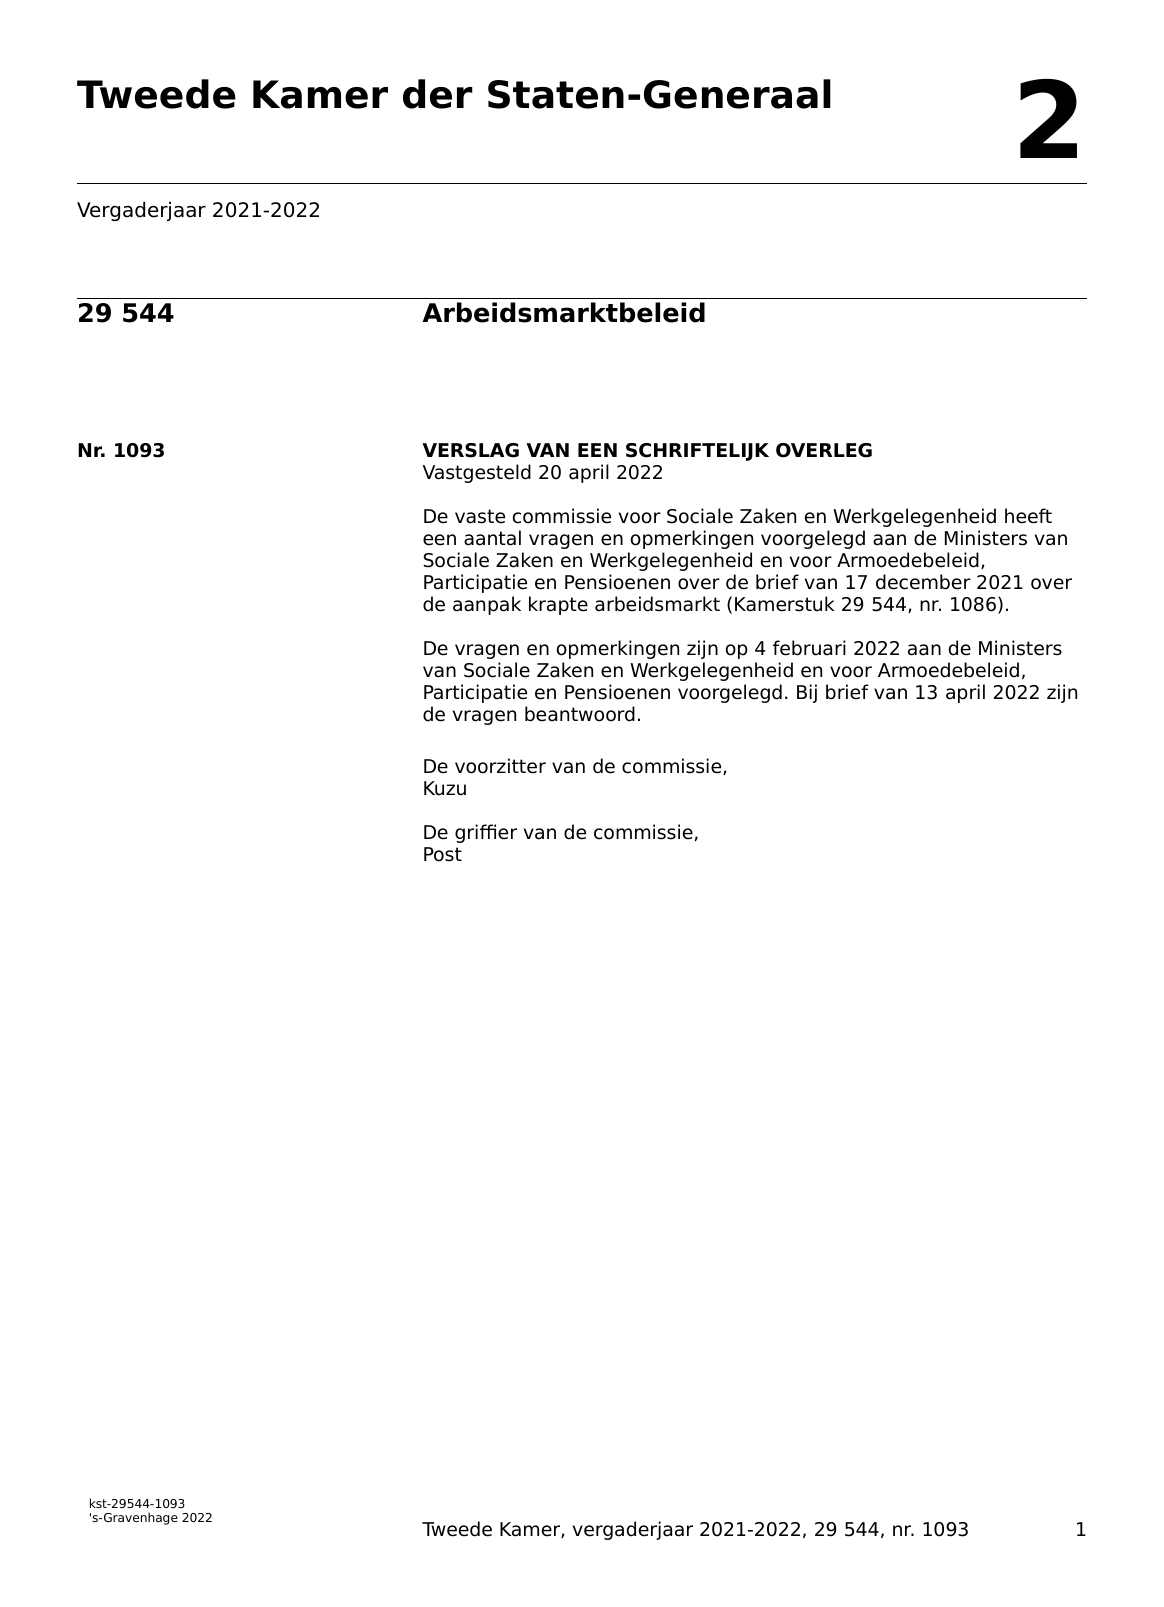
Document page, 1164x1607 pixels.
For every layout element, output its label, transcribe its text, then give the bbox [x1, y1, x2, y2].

table_header 2 [886, 59, 1087, 183]
text Vastgesteld 20 april 2022 [422, 462, 1087, 484]
text De griffier van de commissie, Post [422, 822, 1087, 866]
text kst-29544-1093 [88, 1497, 323, 1511]
text De vragen en opmerkingen zijn op 4 februari 2022 aan de Ministers van Sociale Zaken en Werkgelegenheid en voor Armoedebeleid, Participatie en Pensioenen voorgelegd. Bij brief van 13 april 2022 zijn de vragen beantwoord. [422, 638, 1087, 726]
subtitle 29 544 Arbeidsmarktbeleid [77, 299, 1087, 329]
text De voorzitter van de commissie, Kuzu [422, 756, 1087, 800]
text De vaste commissie voor Sociale Zaken en Werkgelegenheid heeft een aantal vragen en opmerkingen voorgelegd aan de Ministers van Sociale Zaken en Werkgelegenheid en voor Armoedebeleid, Participatie en Pensioenen over de brief van 17 december 2021 over de aanpak krapte arbeidsmarkt (Kamerstuk 29 544, nr. 1086). [422, 506, 1087, 616]
subtitle Nr. 1093 VERSLAG VAN EEN SCHRIFTELIJK OVERLEG [77, 440, 1087, 462]
table_header Tweede Kamer der Staten-Generaal [77, 59, 886, 183]
table_cell Vergaderjaar 2021-2022 [77, 184, 1087, 298]
text 's-Gravenhage 2022 [88, 1511, 323, 1525]
